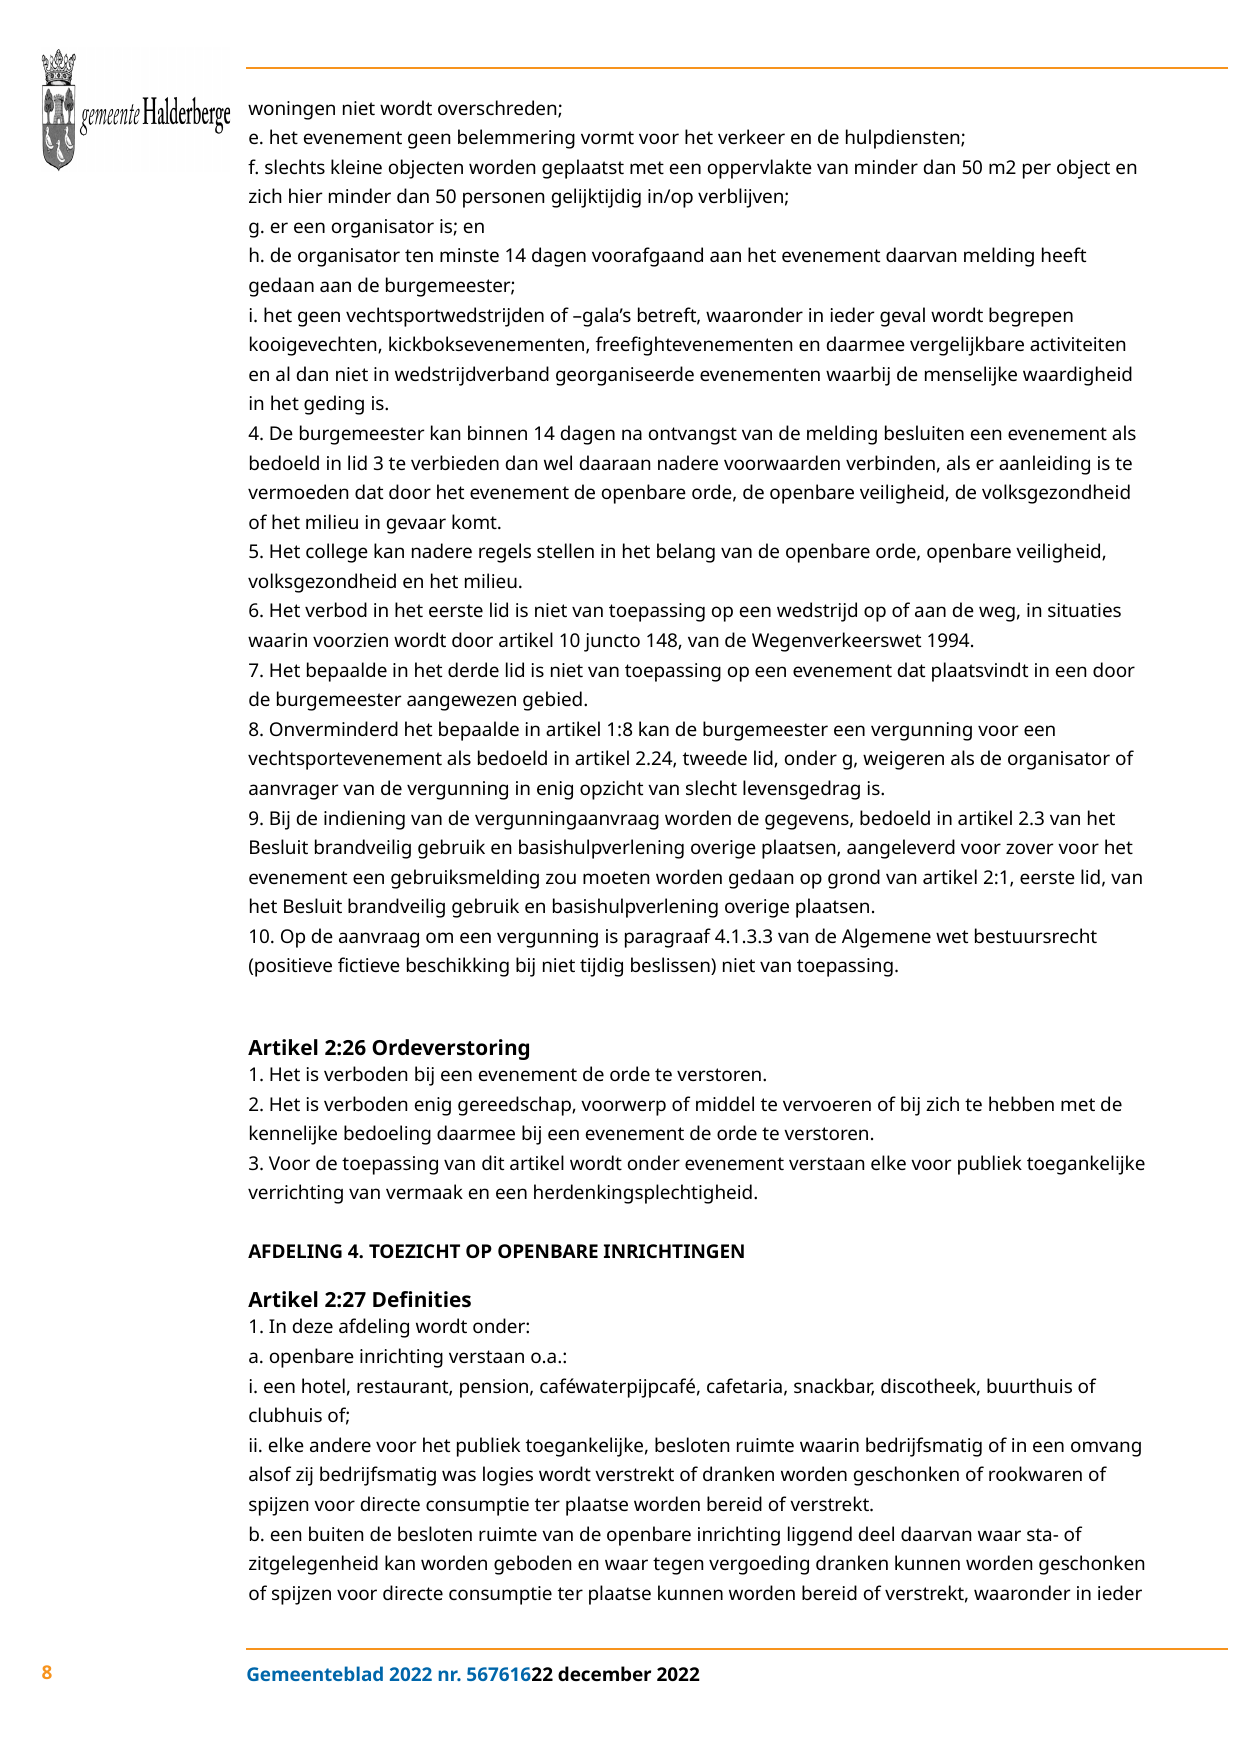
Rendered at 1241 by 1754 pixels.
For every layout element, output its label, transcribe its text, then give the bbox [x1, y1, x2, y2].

text 7. Het bepaalde in het derde lid is niet van toepassing op een evenement dat plaatsvindt in een door de burgemeester aangewezen gebied. [248, 657, 1152, 712]
text f. slechts kleine objecten worden geplaatst met een oppervlakte van minder dan 50 m2 per object en zich hier minder dan 50 personen gelijktijdig in/op verblijven; [248, 154, 1152, 209]
text 2. Het is verboden enig gereedschap, voorwerp of middel te vervoeren of bij zich te hebben met de kennelijke bedoeling daarmee bij een evenement de orde te verstoren. [248, 1091, 1152, 1146]
text 3. Voor de toepassing van dit artikel wordt onder evenement verstaan elke voor publiek toegankelijke verrichting van vermaak en een herdenkingsplechtigheid. [248, 1150, 1152, 1205]
text i. het geen vechtsportwedstrijden of –gala’s betreft, waaronder in ieder geval wordt begrepen kooigevechten, kickboksevenementen, freefightevenementen en daarmee vergelijkbare activiteiten en al dan niet in wedstrijdverband georganiseerde evenementen waarbij de menselijke waardigheid in het geding is. [248, 302, 1152, 416]
text 1. Het is verboden bij een evenement de orde te verstoren. [248, 1061, 1152, 1087]
text Artikel 2:26 Ordeverstoring [248, 1033, 1152, 1061]
text Artikel 2:27 Definities [248, 1285, 1152, 1314]
text 10. Op de aanvraag om een vergunning is paragraaf 4.1.3.3 van de Algemene wet bestuursrecht (positieve fictieve beschikking bij niet tijdig beslissen) niet van toepassing. [248, 923, 1152, 978]
text woningen niet wordt overschreden; [248, 95, 1152, 121]
text i. een hotel, restaurant, pension, caféwaterpijpcafé, cafetaria, snackbar, discotheek, buurthuis of clubhuis of; [248, 1373, 1152, 1428]
text ii. elke andere voor het publiek toegankelijke, besloten ruimte waarin bedrijfsmatig of in een omvang alsof zij bedrijfsmatig was logies wordt verstrekt of dranken worden geschonken of rookwaren of spijzen voor directe consumptie ter plaatse worden bereid of verstrekt. [248, 1432, 1152, 1517]
text a. openbare inrichting verstaan o.a.: [248, 1343, 1152, 1369]
text 4. De burgemeester kan binnen 14 dagen na ontvangst van de melding besluiten een evenement als bedoeld in lid 3 te verbieden dan wel daaraan nadere voorwaarden verbinden, als er aanleiding is te vermoeden dat door het evenement de openbare orde, de openbare veiligheid, de volksgezondheid of het milieu in gevaar komt. [248, 420, 1152, 535]
text 5. Het college kan nadere regels stellen in het belang van de openbare orde, openbare veiligheid, volksgezondheid en het milieu. [248, 538, 1152, 594]
text g. er een organisator is; en [248, 213, 1152, 239]
text e. het evenement geen belemmering vormt voor het verkeer en de hulpdiensten; [248, 124, 1152, 150]
text 1. In deze afdeling wordt onder: [248, 1314, 1152, 1339]
text h. de organisator ten minste 14 dagen voorafgaand aan het evenement daarvan melding heeft gedaan aan de burgemeester; [248, 243, 1152, 298]
text b. een buiten de besloten ruimte van de openbare inrichting liggend deel daarvan waar sta- of zitgelegenheid kan worden geboden en waar tegen vergoeding dranken kunnen worden geschonken of spijzen voor directe consumptie ter plaatse kunnen worden bereid of verstrekt, waaronder in ieder [248, 1521, 1152, 1606]
text 9. Bij de indiening van de vergunningaanvraag worden de gegevens, bedoeld in artikel 2.3 van het Besluit brandveilig gebruik en basishulpverlening overige plaatsen, aangeleverd voor zover voor het evenement een gebruiksmelding zou moeten worden gedaan op grond van artikel 2:1, eerste lid, van het Besluit brandveilig gebruik en basishulpverlening overige plaatsen. [248, 805, 1152, 919]
picture [41, 47, 231, 172]
text 8. Onverminderd het bepaalde in artikel 1:8 kan de burgemeester een vergunning voor een vechtsportevenement als bedoeld in artikel 2.24, tweede lid, onder g, weigeren als de organisator of aanvrager van de vergunning in enig opzicht van slecht levensgedrag is. [248, 716, 1152, 801]
text 6. Het verbod in het eerste lid is niet van toepassing op een wedstrijd op of aan de weg, in situaties waarin voorzien wordt door artikel 10 juncto 148, van de Wegenverkeerswet 1994. [248, 598, 1152, 653]
text AFDELING 4. TOEZICHT OP OPENBARE INRICHTINGEN [248, 1239, 1152, 1264]
